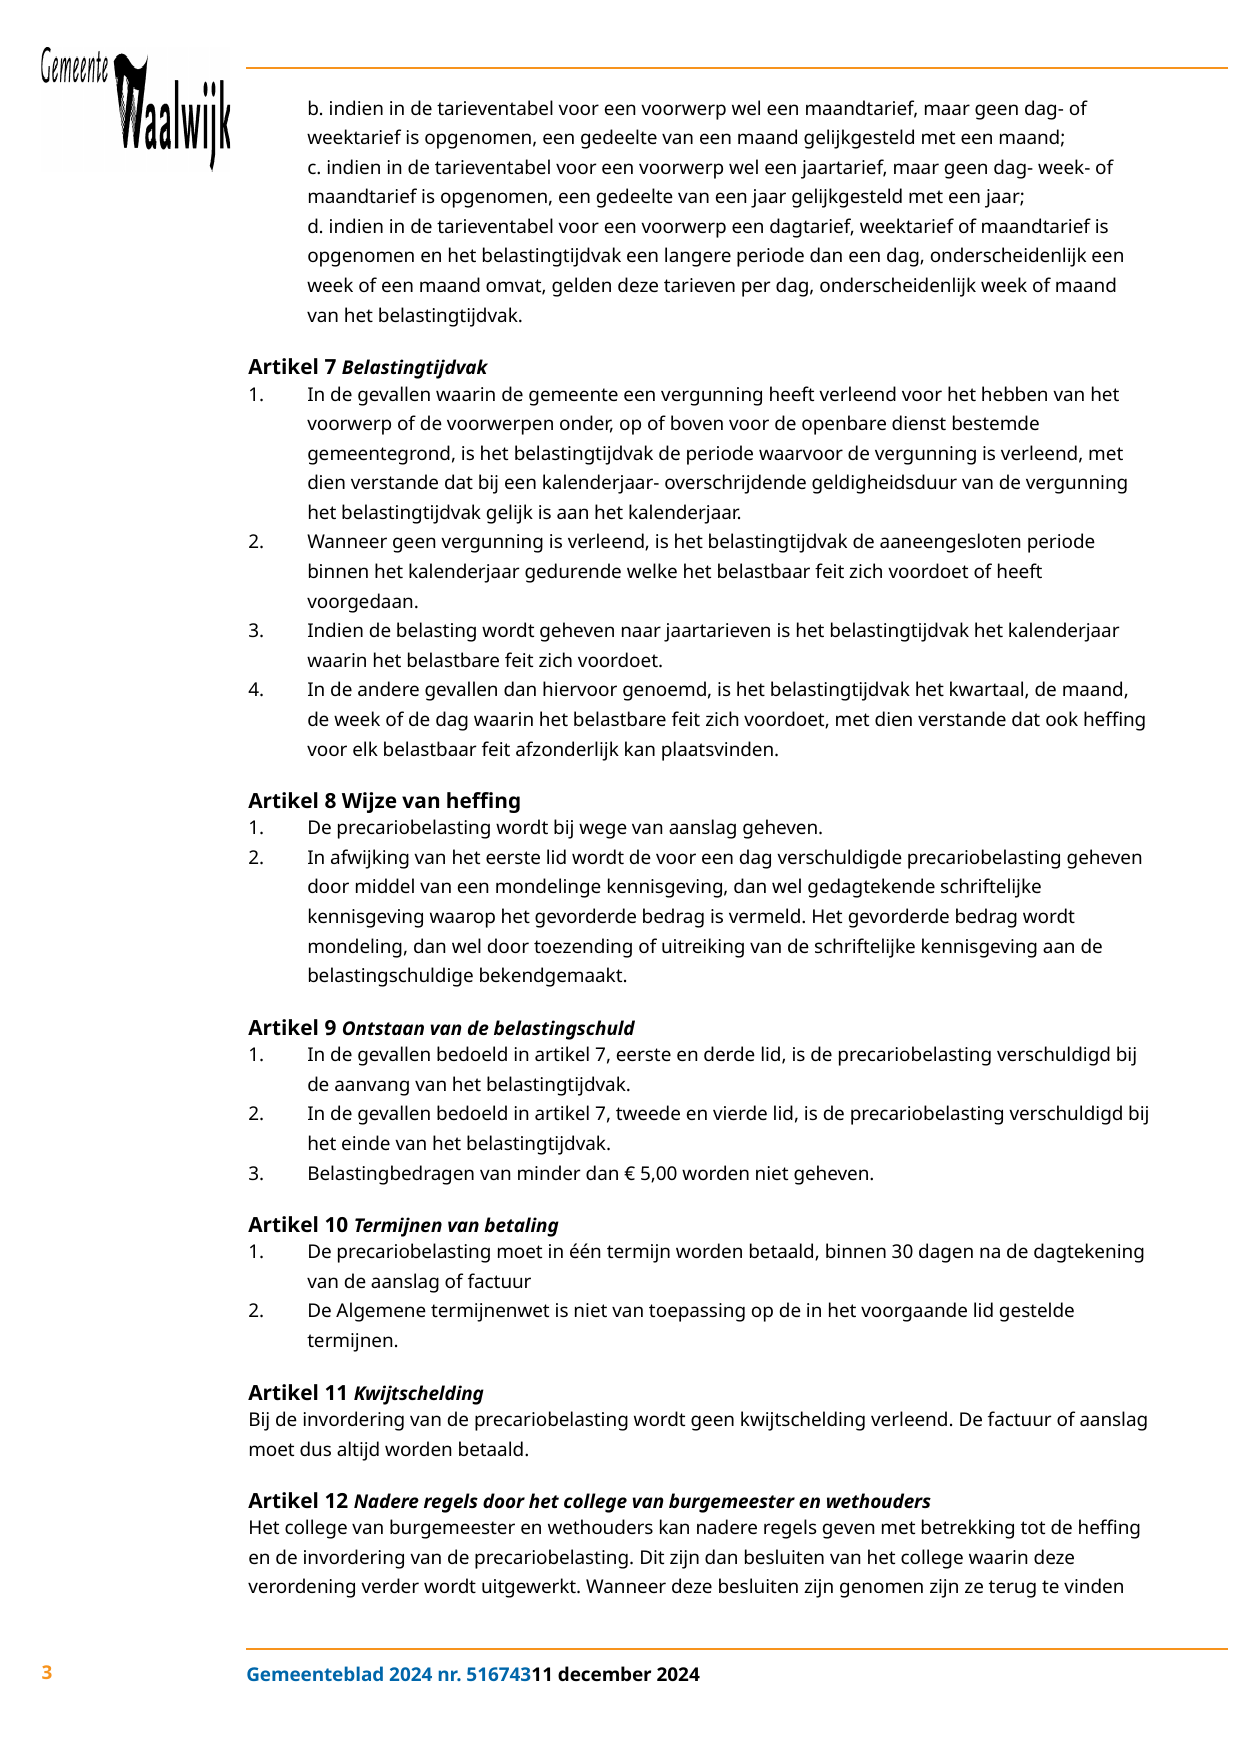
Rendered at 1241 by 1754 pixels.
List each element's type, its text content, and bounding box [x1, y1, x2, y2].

list In de gevallen bedoeld in artikel 7, tweede en vierde lid, is de precariobelasting verschuldigd bij het einde van het belastingtijdvak. [248, 1101, 1152, 1156]
list Wanneer geen vergunning is verleend, is het belastingtijdvak de aaneengesloten periode binnen het kalenderjaar gedurende welke het belastbaar feit zich voordoet of heeft voorgedaan. [248, 529, 1152, 613]
list De precariobelasting moet in één termijn worden betaald, binnen 30 dagen na de dagtekening van de aanslag of factuur [248, 1238, 1152, 1294]
text Artikel 12 Nadere regels door het college van burgemeester en wethouders [248, 1486, 1152, 1514]
list De precariobelasting wordt bij wege van aanslag geheven. [248, 814, 1152, 840]
picture [41, 47, 231, 172]
list De Algemene termijnenwet is niet van toepassing op de in het voorgaande lid gestelde termijnen. [248, 1298, 1152, 1353]
list b. indien in de tarieventabel voor een voorwerp wel een maandtarief, maar geen dag- of weektarief is opgenomen, een gedeelte van een maand gelijkgesteld met een maand; [248, 95, 1152, 150]
list In de gevallen bedoeld in artikel 7, eerste en derde lid, is de precariobelasting verschuldigd bij de aanvang van het belastingtijdvak. [248, 1041, 1152, 1097]
list In de gevallen waarin de gemeente een vergunning heeft verleend voor het hebben van het voorwerp of de voorwerpen onder, op of boven voor de openbare dienst bestemde gemeentegrond, is het belastingtijdvak de periode waarvoor de vergunning is verleend, met dien verstande dat bij een kalenderjaar- overschrijdende geldigheidsduur van de vergunning het belastingtijdvak gelijk is aan het kalenderjaar. [248, 381, 1152, 525]
text Artikel 11 Kwijtschelding [248, 1378, 1152, 1406]
list c. indien in de tarieventabel voor een voorwerp wel een jaartarief, maar geen dag- week- of maandtarief is opgenomen, een gedeelte van een jaar gelijkgesteld met een jaar; [248, 154, 1152, 209]
text Bij de invordering van de precariobelasting wordt geen kwijtschelding verleend. De factuur of aanslag moet dus altijd worden betaald. [248, 1406, 1152, 1461]
list Indien de belasting wordt geheven naar jaartarieven is het belastingtijdvak het kalenderjaar waarin het belastbare feit zich voordoet. [248, 617, 1152, 673]
list In de andere gevallen dan hiervoor genoemd, is het belastingtijdvak het kwartaal, de maand, de week of de dag waarin het belastbare feit zich voordoet, met dien verstande dat ook heffing voor elk belastbaar feit afzonderlijk kan plaatsvinden. [248, 677, 1152, 761]
text Artikel 8 Wijze van heffing [248, 786, 1152, 814]
list d. indien in de tarieventabel voor een voorwerp een dagtarief, weektarief of maandtarief is opgenomen en het belastingtijdvak een langere periode dan een dag, onderscheidenlijk een week of een maand omvat, gelden deze tarieven per dag, onderscheidenlijk week of maand van het belastingtijdvak. [248, 213, 1152, 328]
list In afwijking van het eerste lid wordt de voor een dag verschuldigde precariobelasting geheven door middel van een mondelinge kennisgeving, dan wel gedagtekende schriftelijke kennisgeving waarop het gevorderde bedrag is vermeld. Het gevorderde bedrag wordt mondeling, dan wel door toezending of uitreiking van de schriftelijke kennisgeving aan de belastingschuldige bekendgemaakt. [248, 844, 1152, 988]
text Artikel 7 Belastingtijdvak [248, 352, 1152, 381]
list Belastingbedragen van minder dan € 5,00 worden niet geheven. [248, 1160, 1152, 1185]
text Het college van burgemeester en wethouders kan nadere regels geven met betrekking tot de heffing en de invordering van de precariobelasting. Dit zijn dan besluiten van het college waarin deze verordening verder wordt uitgewerkt. Wanneer deze besluiten zijn genomen zijn ze terug te vinden [248, 1514, 1152, 1599]
text Artikel 9 Ontstaan van de belastingschuld [248, 1013, 1152, 1041]
text Artikel 10 Termijnen van betaling [248, 1210, 1152, 1238]
